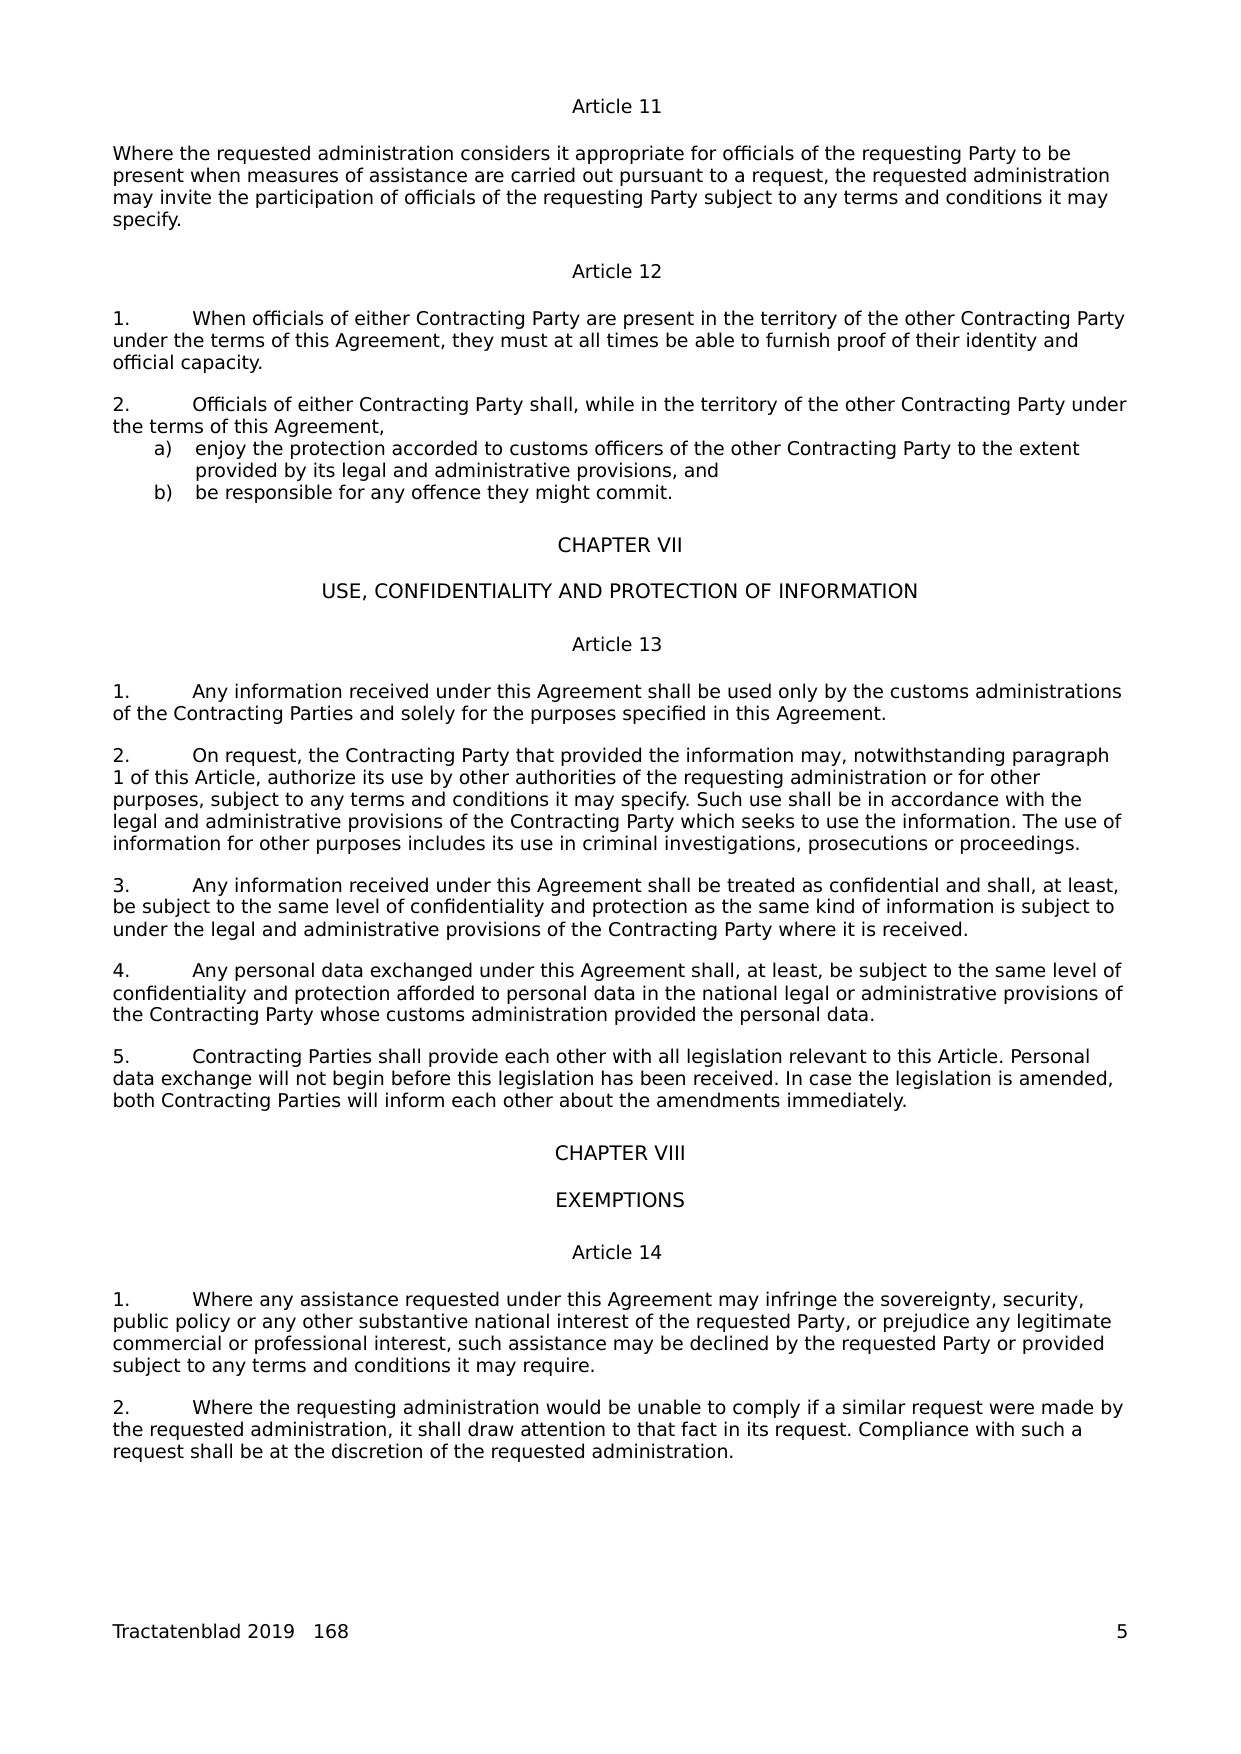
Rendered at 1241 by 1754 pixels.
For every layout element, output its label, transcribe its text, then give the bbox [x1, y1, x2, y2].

subtitle CHAPTER VIII EXEMPTIONS [112, 1142, 1128, 1212]
subtitle Article 11 [112, 96, 1128, 118]
subtitle Article 13 [112, 634, 1128, 656]
text 1. Where any assistance requested under this Agreement may infringe the sovereignty, security, public policy or any other substantive national interest of the requested Party, or prejudice any legitimate commercial or professional interest, such assistance may be declined by the requested Party or provided subject to any terms and conditions it may require. [112, 1289, 1128, 1377]
text 3. Any information received under this Agreement shall be treated as confidential and shall, at least, be subject to the same level of confidentiality and protection as the same kind of information is subject to under the legal and administrative provisions of the Contracting Party where it is received. [112, 874, 1128, 940]
subtitle Article 14 [112, 1242, 1128, 1264]
text 1. Any information received under this Agreement shall be used only by the customs administrations of the Contracting Parties and solely for the purposes specified in this Agreement. [112, 681, 1128, 724]
text 2. On request, the Contracting Party that provided the information may, notwithstanding paragraph 1 of this Article, authorize its use by other authorities of the requesting administration or for other purposes, subject to any terms and conditions it may specify. Such use shall be in accordance with the legal and administrative provisions of the Contracting Party which seeks to use the information. The use of information for other purposes includes its use in criminal investigations, prosecutions or proceedings. [112, 744, 1128, 854]
subtitle CHAPTER VII USE, CONFIDENTIALITY AND PROTECTION OF INFORMATION [112, 534, 1128, 604]
text 5. Contracting Parties shall provide each other with all legislation relevant to this Article. Personal data exchange will not begin before this legislation has been received. In case the legislation is amended, both Contracting Parties will inform each other about the amendments immediately. [112, 1046, 1128, 1112]
subtitle Article 12 [112, 261, 1128, 283]
text 2. Where the requesting administration would be unable to comply if a similar request were made by the requested administration, it shall draw attention to that fact in its request. Compliance with such a request shall be at the discretion of the requested administration. [112, 1397, 1128, 1463]
text Where the requested administration considers it appropriate for officials of the requesting Party to be present when measures of assistance are carried out pursuant to a request, the requested administration may invite the participation of officials of the requesting Party subject to any terms and conditions it may specify. [112, 143, 1128, 231]
text 4. Any personal data exchanged under this Agreement shall, at least, be subject to the same level of confidentiality and protection afforded to personal data in the national legal or administrative provisions of the Contracting Party whose customs administration provided the personal data. [112, 960, 1128, 1026]
text a) enjoy the protection accorded to customs officers of the other Contracting Party to the extent provided by its legal and administrative provisions, and [153, 438, 1128, 482]
text 2. Officials of either Contracting Party shall, while in the territory of the other Contracting Party under the terms of this Agreement, [112, 394, 1128, 438]
text b) be responsible for any offence they might commit. [153, 482, 1128, 504]
text 1. When officials of either Contracting Party are present in the territory of the other Contracting Party under the terms of this Agreement, they must at all times be able to furnish proof of their identity and official capacity. [112, 308, 1128, 374]
